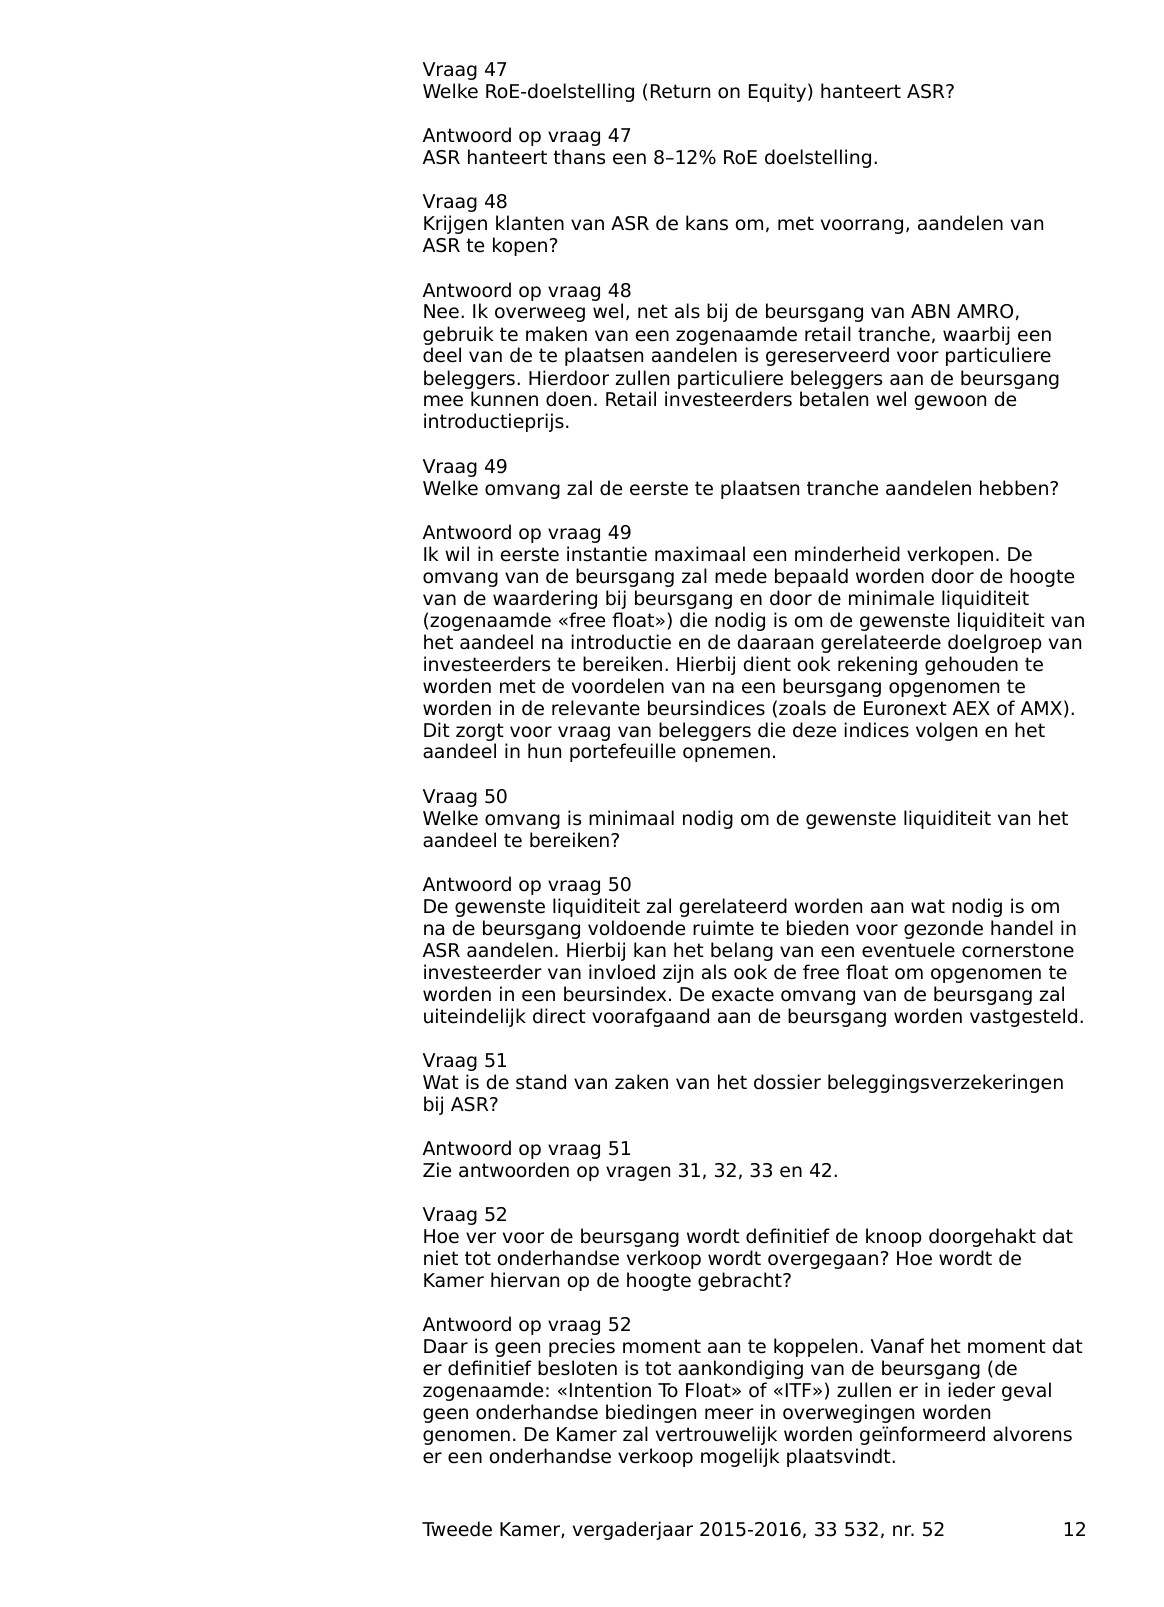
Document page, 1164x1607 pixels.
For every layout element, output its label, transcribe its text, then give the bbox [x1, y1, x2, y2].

text Daar is geen precies moment aan te koppelen. Vanaf het moment dat er definitief besloten is tot aankondiging van de beursgang (de zogenaamde: «Intention To Float» of «ITF») zullen er in ieder geval geen onderhandse biedingen meer in overwegingen worden genomen. De Kamer zal vertrouwelijk worden geïnformeerd alvorens er een onderhandse verkoop mogelijk plaatsvindt. [422, 1336, 1087, 1468]
text Antwoord op vraag 48 [422, 279, 1087, 301]
text Vraag 51 [422, 1050, 1087, 1072]
text Welke omvang zal de eerste te plaatsen tranche aandelen hebben? [422, 477, 1087, 499]
text Antwoord op vraag 51 [422, 1138, 1087, 1160]
text Antwoord op vraag 47 [422, 125, 1087, 147]
text Antwoord op vraag 52 [422, 1314, 1087, 1336]
text Vraag 50 [422, 786, 1087, 808]
text ASR hanteert thans een 8–12% RoE doelstelling. [422, 147, 1087, 169]
text Krijgen klanten van ASR de kans om, met voorrang, aandelen van ASR te kopen? [422, 213, 1087, 257]
text Wat is de stand van zaken van het dossier beleggingsverzekeringen bij ASR? [422, 1072, 1087, 1116]
text Antwoord op vraag 49 [422, 522, 1087, 544]
text Ik wil in eerste instantie maximaal een minderheid verkopen. De omvang van de beursgang zal mede bepaald worden door de hoogte van de waardering bij beursgang en door de minimale liquiditeit (zogenaamde «free float») die nodig is om de gewenste liquiditeit van het aandeel na introductie en de daaraan gerelateerde doelgroep van investeerders te bereiken. Hierbij dient ook rekening gehouden te worden met de voordelen van na een beursgang opgenomen te worden in de relevante beursindices (zoals de Euronext AEX of AMX). Dit zorgt voor vraag van beleggers die deze indices volgen en het aandeel in hun portefeuille opnemen. [422, 544, 1087, 763]
text Welke omvang is minimaal nodig om de gewenste liquiditeit van het aandeel te bereiken? [422, 808, 1087, 852]
text Antwoord op vraag 50 [422, 874, 1087, 896]
text Vraag 52 [422, 1204, 1087, 1226]
text Vraag 49 [422, 456, 1087, 477]
text Hoe ver voor de beursgang wordt definitief de knoop doorgehakt dat niet tot onderhandse verkoop wordt overgegaan? Hoe wordt de Kamer hiervan op de hoogte gebracht? [422, 1226, 1087, 1292]
text Welke RoE-doelstelling (Return on Equity) hanteert ASR? [422, 81, 1087, 103]
text Vraag 47 [422, 59, 1087, 81]
text Nee. Ik overweeg wel, net als bij de beursgang van ABN AMRO, gebruik te maken van een zogenaamde retail tranche, waarbij een deel van de te plaatsen aandelen is gereserveerd voor particuliere beleggers. Hierdoor zullen particuliere beleggers aan de beursgang mee kunnen doen. Retail investeerders betalen wel gewoon de introductieprijs. [422, 301, 1087, 433]
text Vraag 48 [422, 191, 1087, 213]
text Zie antwoorden op vragen 31, 32, 33 en 42. [422, 1160, 1087, 1182]
text De gewenste liquiditeit zal gerelateerd worden aan wat nodig is om na de beursgang voldoende ruimte te bieden voor gezonde handel in ASR aandelen. Hierbij kan het belang van een eventuele cornerstone investeerder van invloed zijn als ook de free float om opgenomen te worden in een beursindex. De exacte omvang van de beursgang zal uiteindelijk direct voorafgaand aan de beursgang worden vastgesteld. [422, 896, 1087, 1028]
